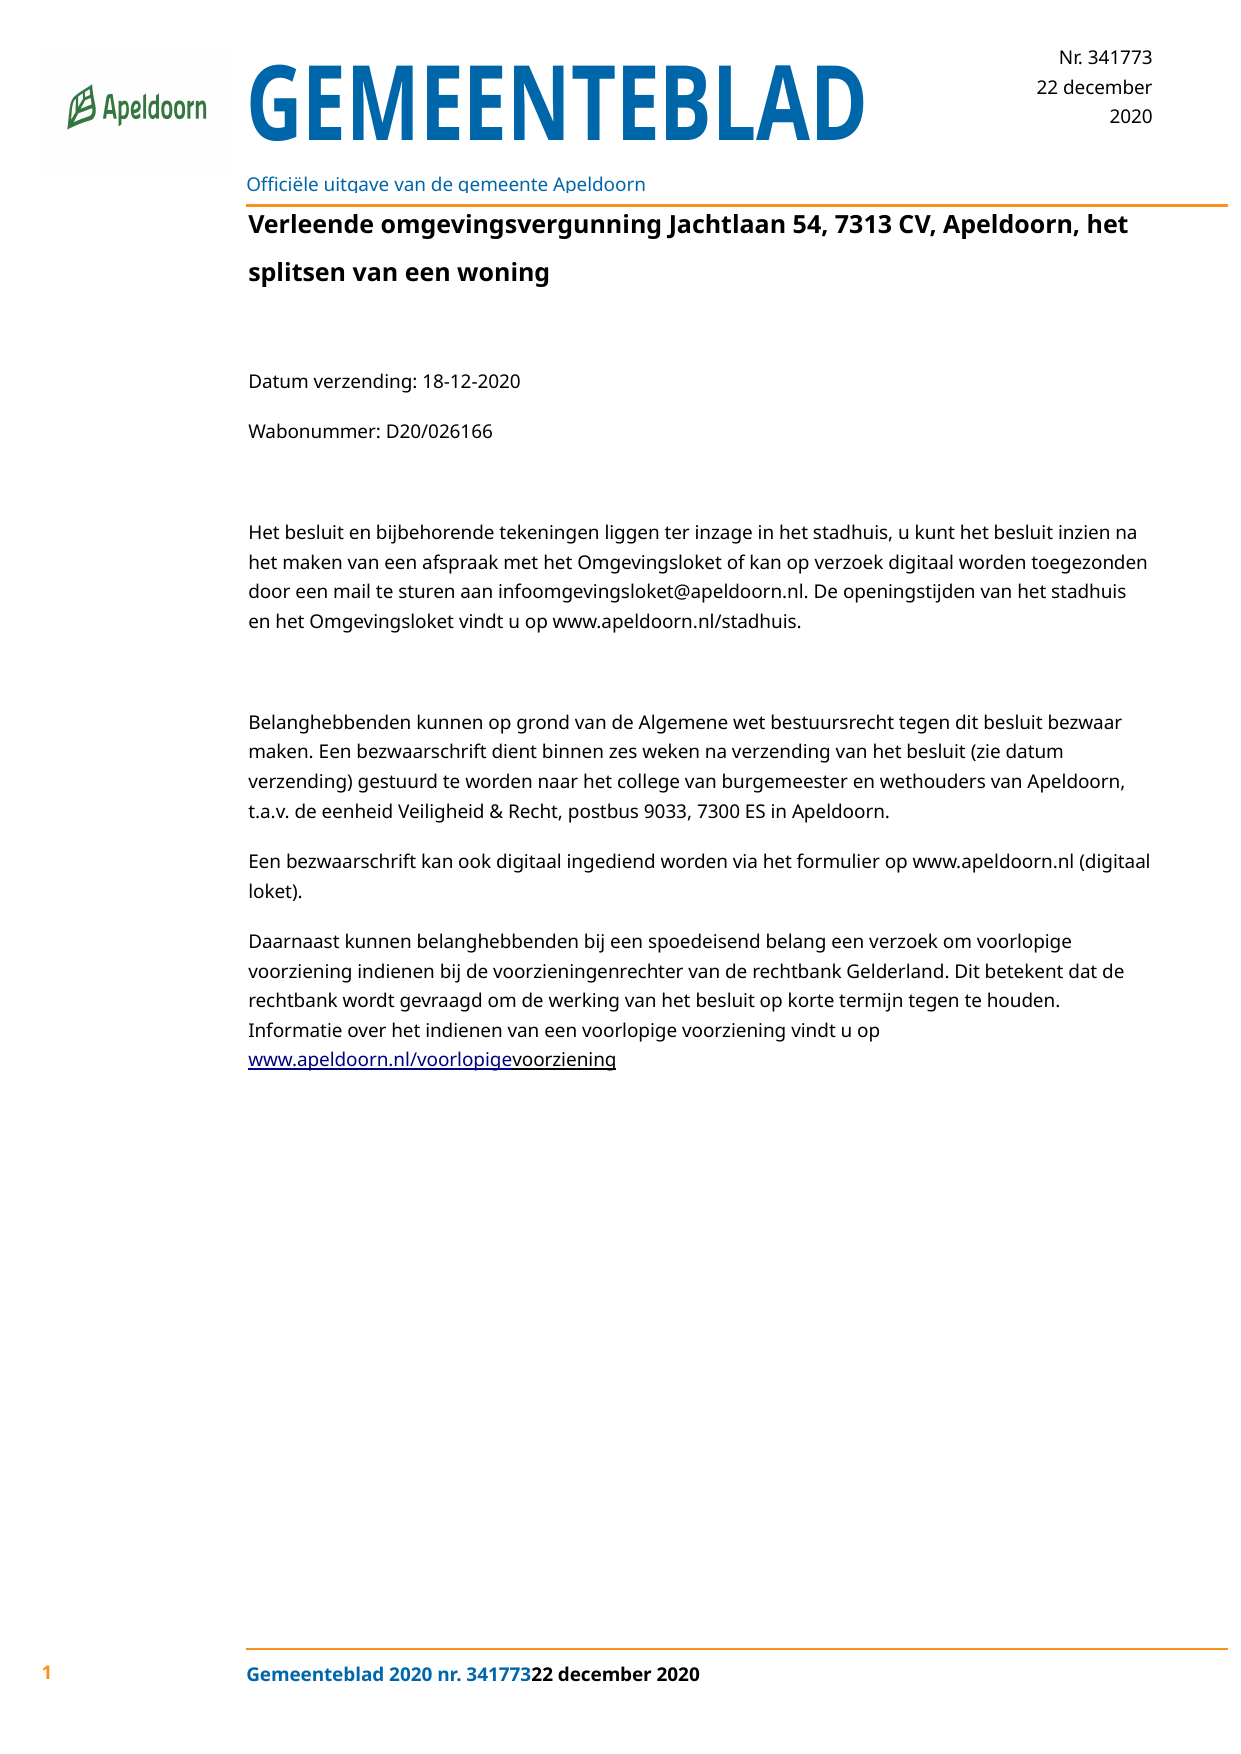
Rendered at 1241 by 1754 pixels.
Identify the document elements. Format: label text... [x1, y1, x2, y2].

text Wabonummer: D20/026166 [248, 419, 1152, 444]
text Belanghebbenden kunnen op grond van de Algemene wet bestuursrecht tegen dit besluit bezwaar maken. Een bezwaarschrift dient binnen zes weken na verzending van het besluit (zie datum verzending) gestuurd te worden naar het college van burgemeester en wethouders van Apeldoorn, t.a.v. de eenheid Veiligheid & Recht, postbus 9033, 7300 ES in Apeldoorn. [248, 709, 1152, 824]
text Verleende omgevingsvergunning Jachtlaan 54, 7313 CV, Apeldoorn, het splitsen van een woning [248, 207, 1152, 288]
picture [41, 47, 231, 172]
text Het besluit en bijbehorende tekeningen liggen ter inzage in het stadhuis, u kunt het besluit inzien na het maken van een afspraak met het Omgevingsloket of kan op verzoek digitaal worden toegezonden door een mail te sturen aan infoomgevingsloket@apeldoorn.nl. De openingstijden van het stadhuis en het Omgevingsloket vindt u op www.apeldoorn.nl/stadhuis. [248, 519, 1152, 634]
text Daarnaast kunnen belanghebbenden bij een spoedeisend belang een verzoek om voorlopige voorziening indienen bij de voorzieningenrechter van de rechtbank Gelderland. Dit betekent dat de rechtbank wordt gevraagd om de werking van het besluit op korte termijn tegen te houden. Informatie over het indienen van een voorlopige voorziening vindt u op www.apeldoorn.nl/voorlopigevoorziening [248, 928, 1152, 1072]
text Datum verzending: 18-12-2020 [248, 368, 1152, 394]
text Een bezwaarschrift kan ook digitaal ingediend worden via het formulier op www.apeldoorn.nl (digitaal loket). [248, 848, 1152, 904]
